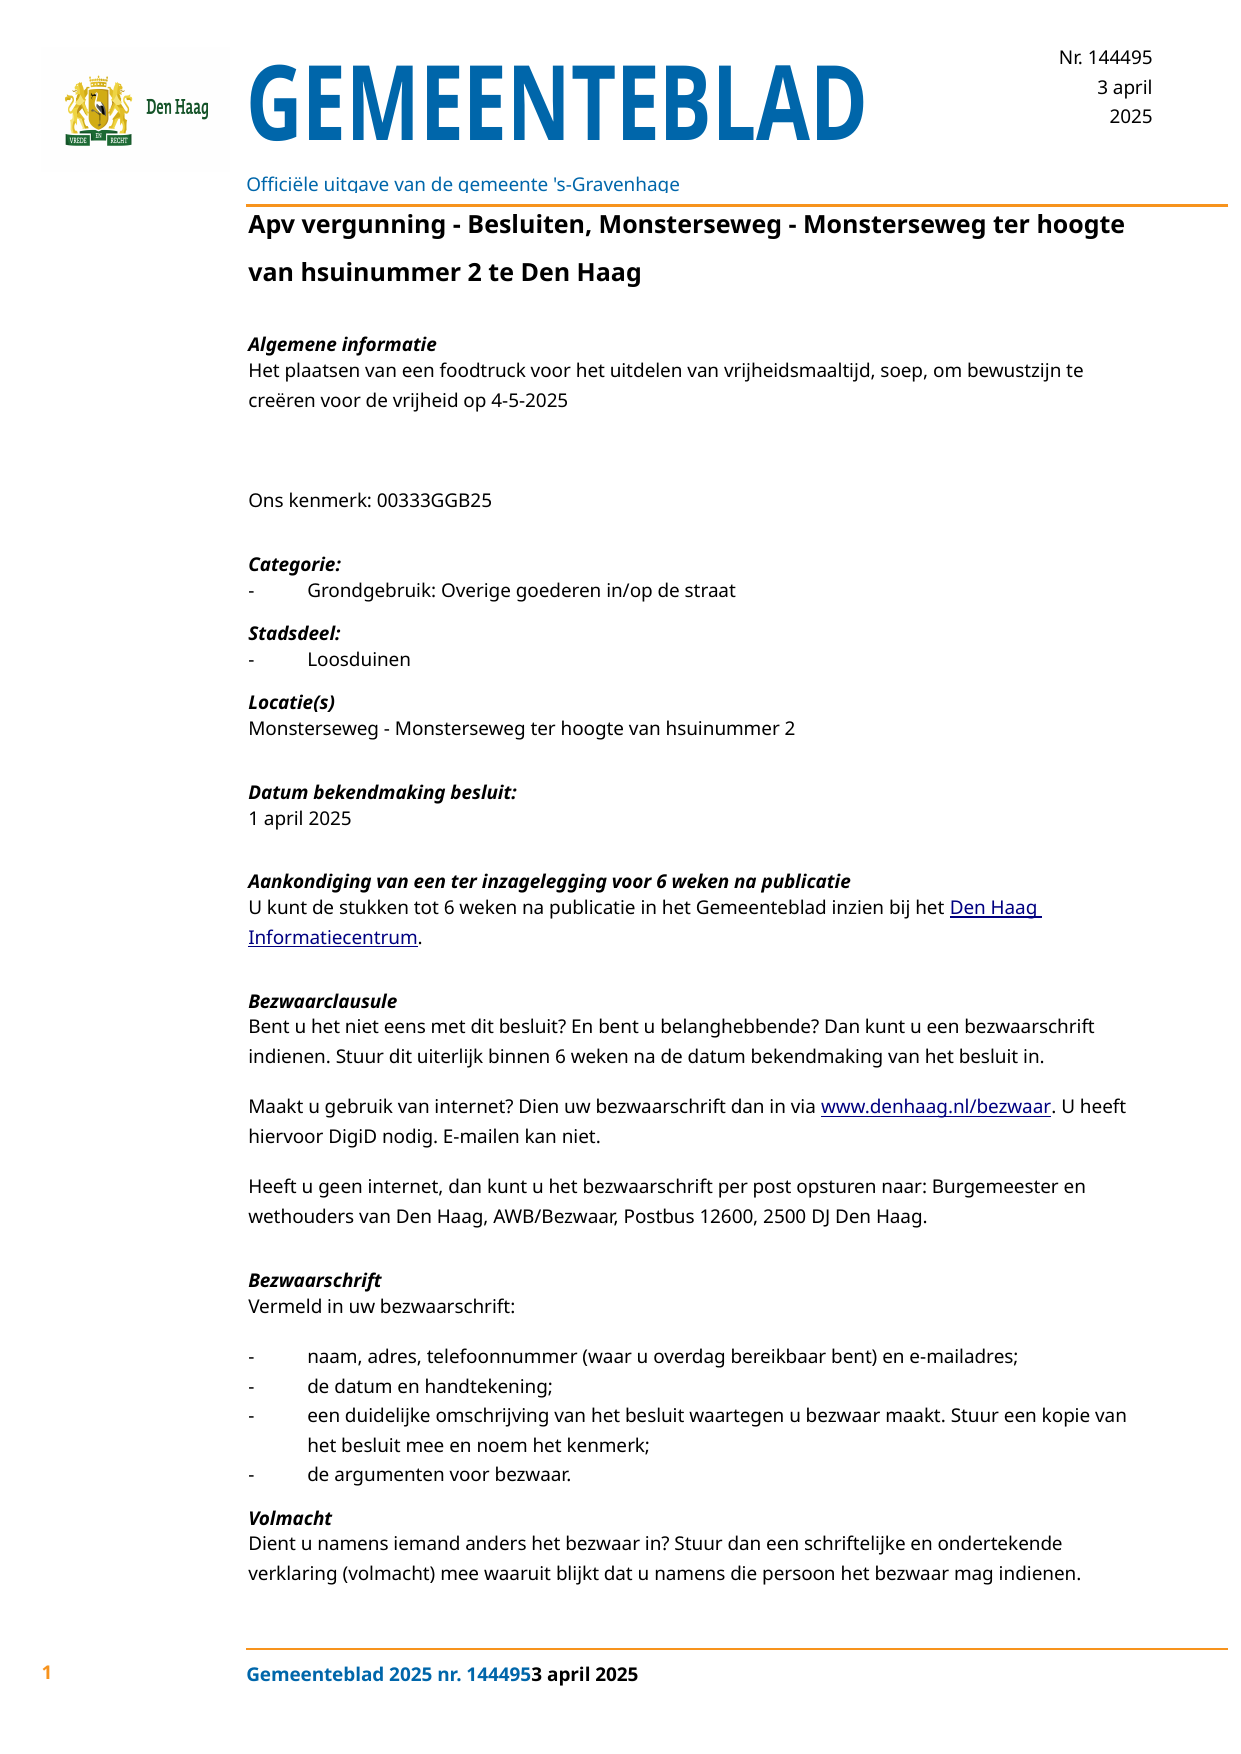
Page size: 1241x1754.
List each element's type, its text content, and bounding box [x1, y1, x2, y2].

text Ons kenmerk: 00333GGB25 [248, 488, 1152, 513]
text Heeft u geen internet, dan kunt u het bezwaarschrift per post opsturen naar: Burgemeester en wethouders van Den Haag, AWB/Bezwaar, Postbus 12600, 2500 DJ Den Haag. [248, 1174, 1152, 1229]
text Apv vergunning - Besluiten, Monsterseweg - Monsterseweg ter hoogte van hsuinummer 2 te Den Haag [248, 207, 1152, 288]
text Datum bekendmaking besluit: [248, 779, 1152, 805]
text Vermeld in uw bezwaarschrift: [248, 1293, 1152, 1319]
text Bezwaarclausule [248, 988, 1152, 1014]
text Maakt u gebruik van internet? Dien uw bezwaarschrift dan in via www.denhaag.nl/bezwaar. U heeft hiervoor DigiD nodig. E-mailen kan niet. [248, 1094, 1152, 1149]
list Grondgebruik: Overige goederen in/op de straat [248, 577, 1152, 603]
text Bent u het niet eens met dit besluit? En bent u belanghebbende? Dan kunt u een bezwaarschrift indienen. Stuur dit uiterlijk binnen 6 weken na de datum bekendmaking van het besluit in. [248, 1014, 1152, 1069]
text Aankondiging van een ter inzagelegging voor 6 weken na publicatie [248, 869, 1152, 894]
text Stadsdeel: [248, 620, 1152, 646]
text Locatie(s) [248, 689, 1152, 715]
list naam, adres, telefoonnummer (waar u overdag bereikbaar bent) en e-mailadres; [248, 1343, 1152, 1369]
text Categorie: [248, 552, 1152, 577]
text Bezwaarschrift [248, 1267, 1152, 1293]
picture [41, 47, 231, 172]
text Dient u namens iemand anders het bezwaar in? Stuur dan een schriftelijke en ondertekende verklaring (volmacht) mee waaruit blijkt dat u namens die persoon het bezwaar mag indienen. [248, 1531, 1152, 1586]
list Loosduinen [248, 646, 1152, 672]
text Volmacht [248, 1505, 1152, 1531]
text U kunt de stukken tot 6 weken na publicatie in het Gemeenteblad inzien bij het Den Haag Informatiecentrum. [248, 894, 1152, 950]
text Monsterseweg - Monsterseweg ter hoogte van hsuinummer 2 [248, 715, 1152, 741]
text Algemene informatie [248, 331, 1152, 357]
list de datum en handtekening; [248, 1373, 1152, 1399]
list een duidelijke omschrijving van het besluit waartegen u bezwaar maakt. Stuur een kopie van het besluit mee en noem het kenmerk; [248, 1402, 1152, 1458]
text 1 april 2025 [248, 805, 1152, 830]
list de argumenten voor bezwaar. [248, 1462, 1152, 1487]
text Het plaatsen van een foodtruck voor het uitdelen van vrijheidsmaaltijd, soep, om bewustzijn te creëren voor de vrijheid op 4-5-2025 [248, 357, 1152, 412]
